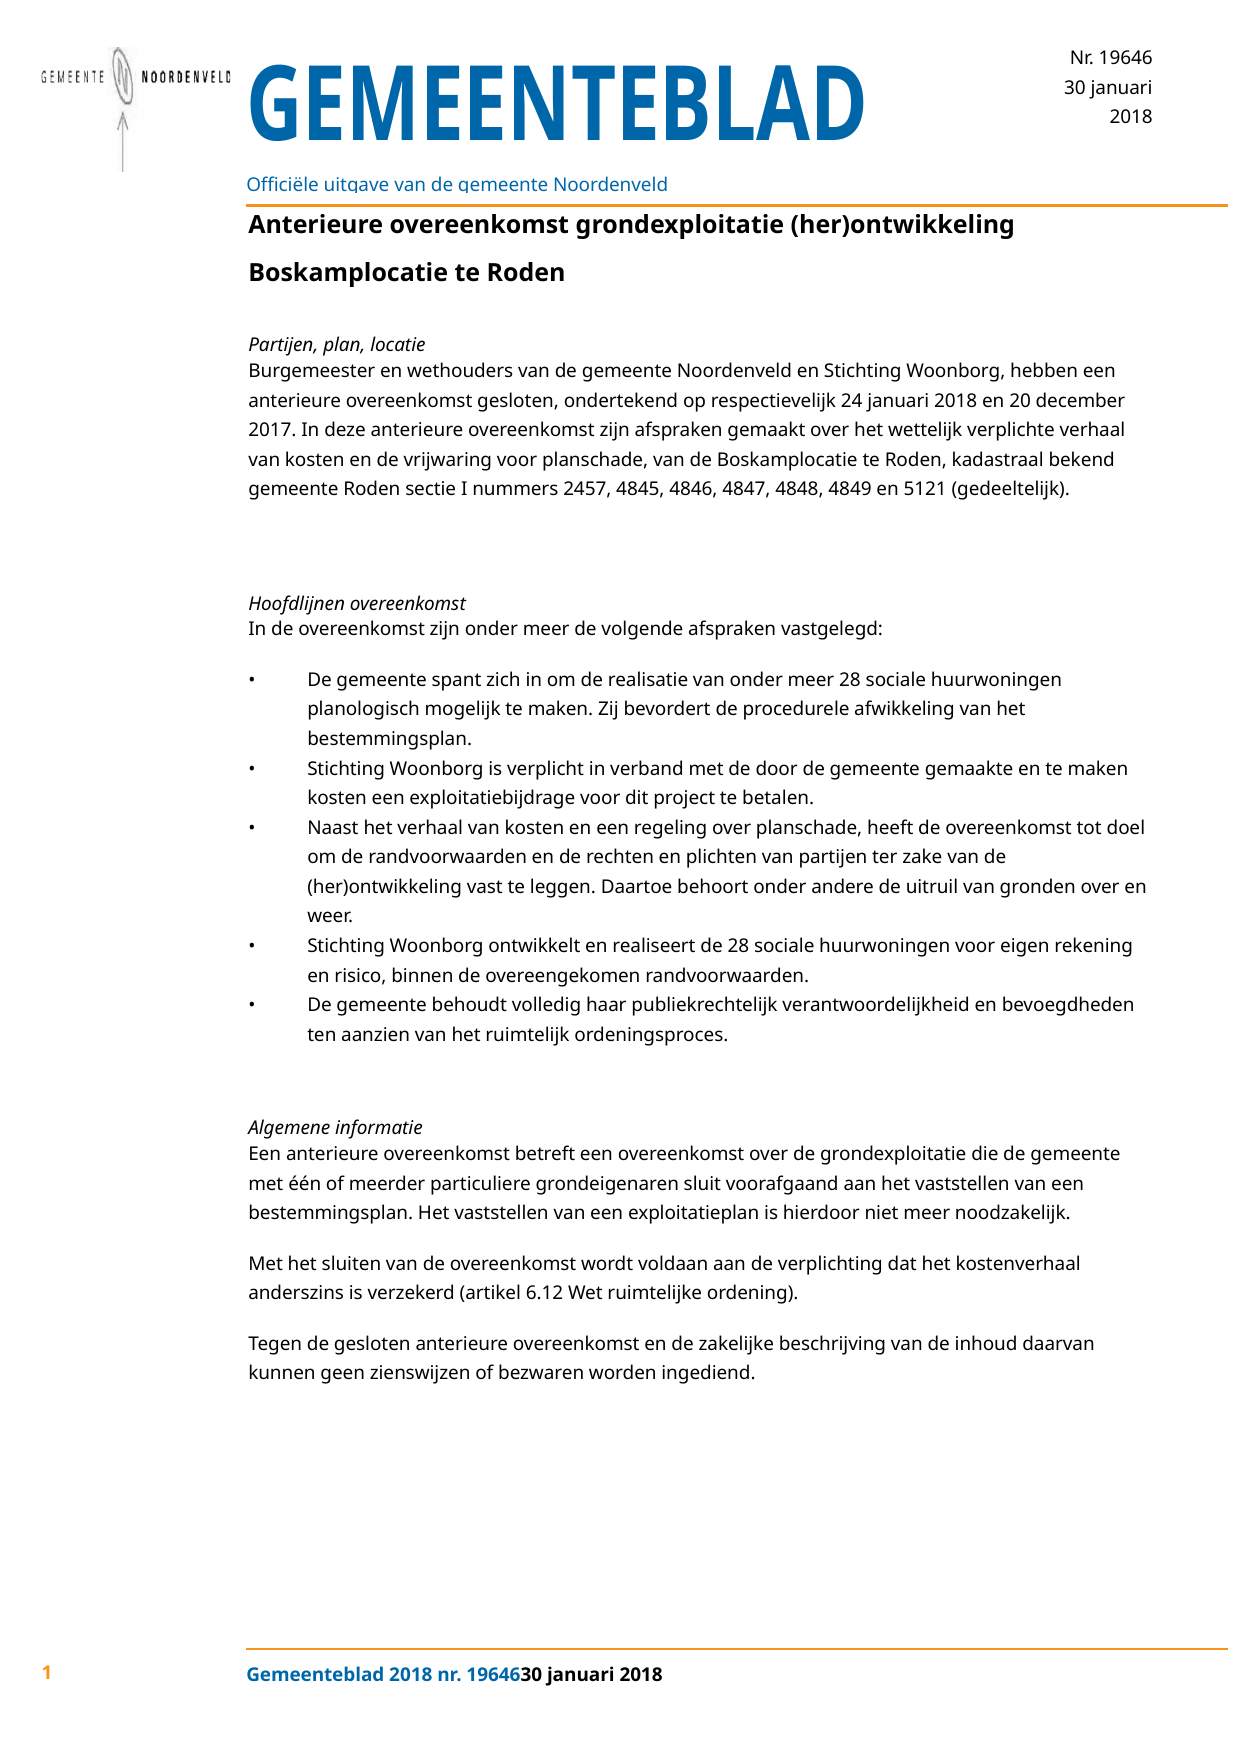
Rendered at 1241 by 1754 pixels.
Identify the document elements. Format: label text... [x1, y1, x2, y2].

list Naast het verhaal van kosten en een regeling over planschade, heeft de overeenkomst tot doel om de randvoorwaarden en de rechten en plichten van partijen ter zake van de (her)ontwikkeling vast te leggen. Daartoe behoort onder andere de uitruil van gronden over en weer. [248, 814, 1152, 928]
text Partijen, plan, locatie [248, 331, 1152, 357]
text Anterieure overeenkomst grondexploitatie (her)ontwikkeling Boskamplocatie te Roden [248, 207, 1152, 288]
text In de overeenkomst zijn onder meer de volgende afspraken vastgelegd: [248, 616, 1152, 641]
list Stichting Woonborg is verplicht in verband met de door de gemeente gemaakte en te maken kosten een exploitatiebijdrage voor dit project te betalen. [248, 755, 1152, 810]
picture [41, 47, 231, 172]
text Algemene informatie [248, 1114, 1152, 1140]
text Een anterieure overeenkomst betreft een overeenkomst over de grondexploitatie die de gemeente met één of meerder particuliere grondeigenaren sluit voorafgaand aan het vaststellen van een bestemmingsplan. Het vaststellen van een exploitatieplan is hierdoor niet meer noodzakelijk. [248, 1140, 1152, 1225]
text Burgemeester en wethouders van de gemeente Noordenveld en Stichting Woonborg, hebben een anterieure overeenkomst gesloten, ondertekend op respectievelijk 24 januari 2018 en 20 december 2017. In deze anterieure overeenkomst zijn afspraken gemaakt over het wettelijk verplichte verhaal van kosten en de vrijwaring voor planschade, van de Boskamplocatie te Roden, kadastraal bekend gemeente Roden sectie I nummers 2457, 4845, 4846, 4847, 4848, 4849 en 5121 (gedeeltelijk). [248, 357, 1152, 501]
list De gemeente spant zich in om de realisatie van onder meer 28 sociale huurwoningen planologisch mogelijk te maken. Zij bevordert de procedurele afwikkeling van het bestemmingsplan. [248, 666, 1152, 751]
text Met het sluiten van de overeenkomst wordt voldaan aan de verplichting dat het kostenverhaal anderszins is verzekerd (artikel 6.12 Wet ruimtelijke ordening). [248, 1250, 1152, 1305]
list De gemeente behoudt volledig haar publiekrechtelijk verantwoordelijkheid en bevoegdheden ten aanzien van het ruimtelijk ordeningsproces. [248, 991, 1152, 1047]
text Tegen de gesloten anterieure overeenkomst en de zakelijke beschrijving van de inhoud daarvan kunnen geen zienswijzen of bezwaren worden ingediend. [248, 1330, 1152, 1385]
list Stichting Woonborg ontwikkelt en realiseert de 28 sociale huurwoningen voor eigen rekening en risico, binnen de overeengekomen randvoorwaarden. [248, 932, 1152, 988]
text Hoofdlijnen overeenkomst [248, 590, 1152, 616]
